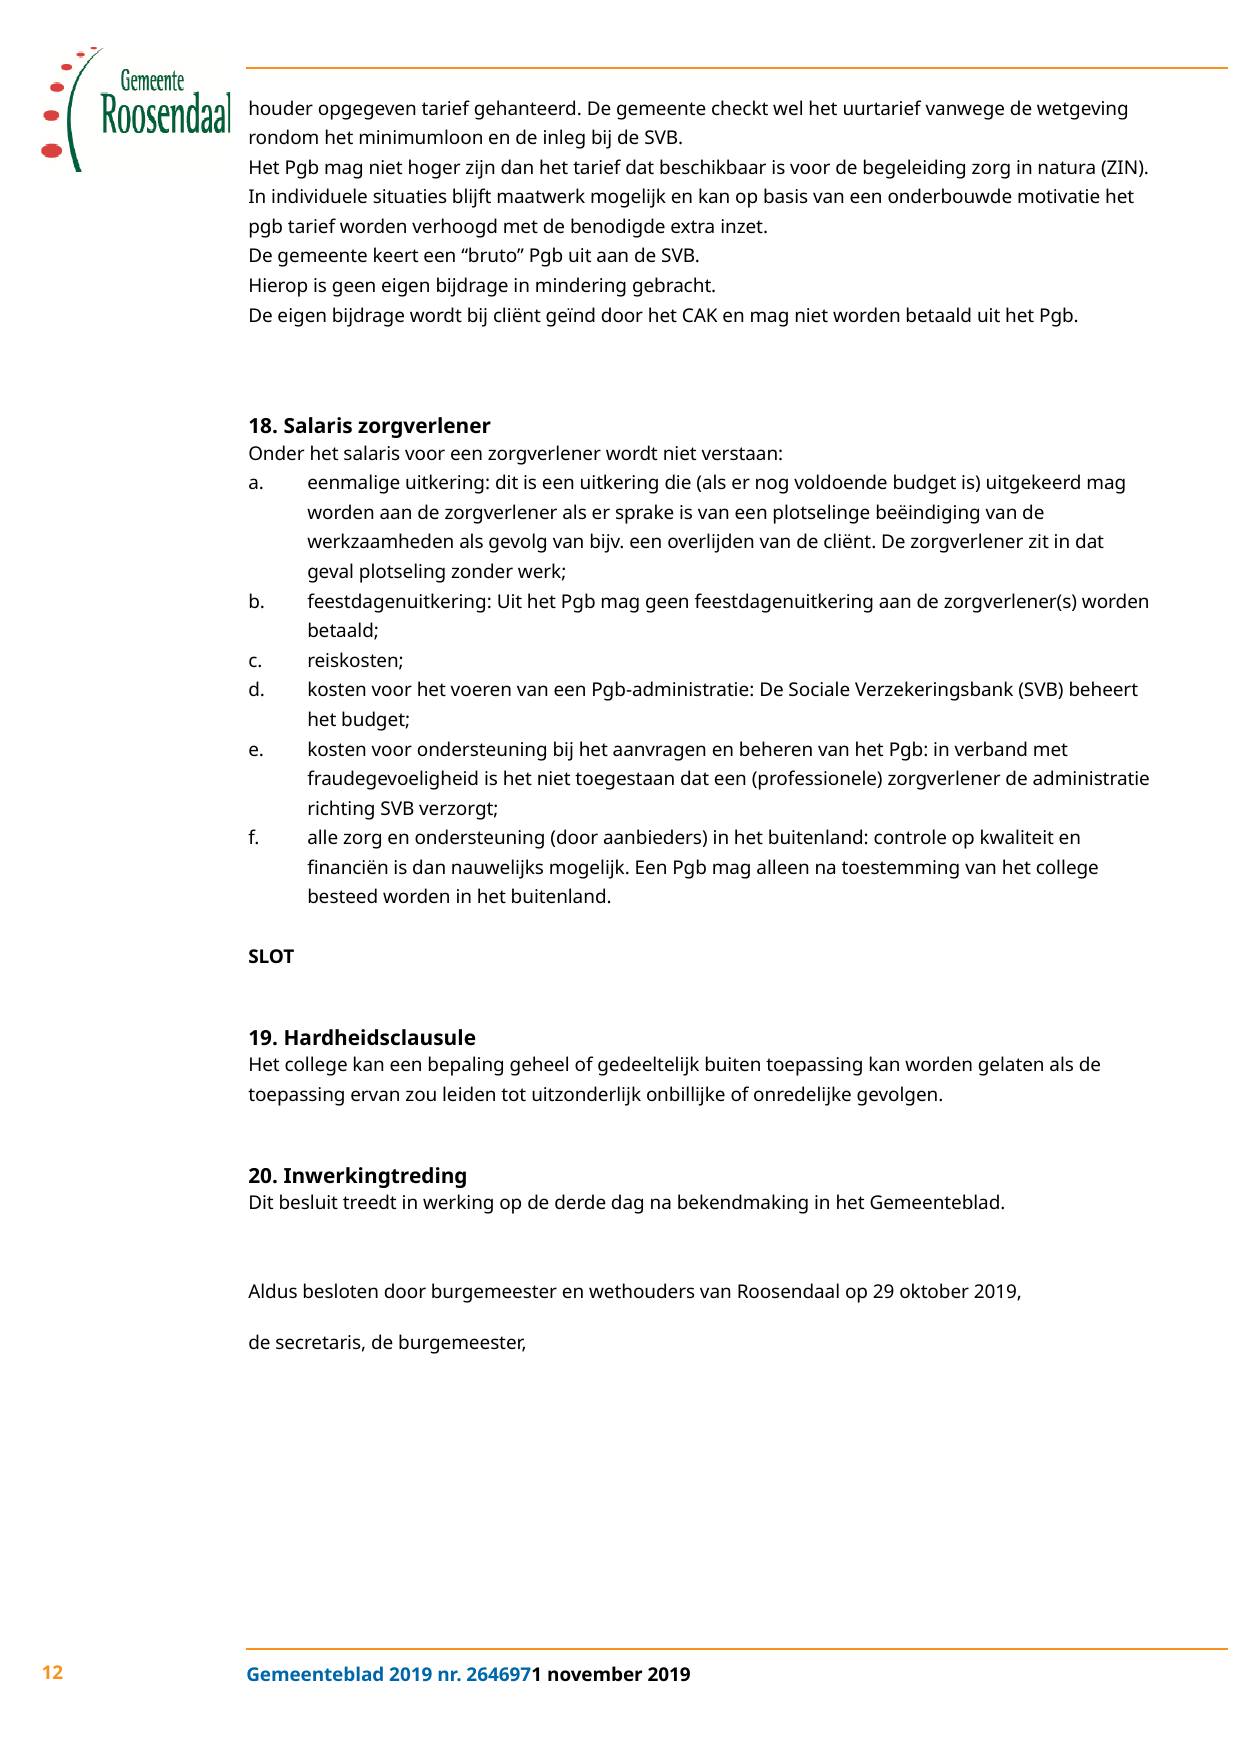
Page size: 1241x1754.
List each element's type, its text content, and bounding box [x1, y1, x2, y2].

text Onder het salaris voor een zorgverlener wordt niet verstaan: [248, 440, 1152, 466]
text 18. Salaris zorgverlener [248, 411, 1152, 440]
text De eigen bijdrage wordt bij cliënt geïnd door het CAK en mag niet worden betaald uit het Pgb. [248, 302, 1152, 328]
list reiskosten; [248, 647, 1152, 673]
text Het college kan een bepaling geheel of gedeeltelijk buiten toepassing kan worden gelaten als de toepassing ervan zou leiden tot uitzonderlijk onbillijke of onredelijke gevolgen. [248, 1051, 1152, 1107]
text de secretaris, de burgemeester, [248, 1329, 1152, 1355]
text Hierop is geen eigen bijdrage in mindering gebracht. [248, 272, 1152, 298]
picture [41, 47, 231, 172]
list eenmalige uitkering: dit is een uitkering die (als er nog voldoende budget is) uitgekeerd mag worden aan de zorgverlener als er sprake is van een plotselinge beëindiging van de werkzaamheden als gevolg van bijv. een overlijden van de cliënt. De zorgverlener zit in dat geval plotseling zonder werk; [248, 469, 1152, 584]
list kosten voor ondersteuning bij het aanvragen en beheren van het Pgb: in verband met fraudegevoeligheid is het niet toegestaan dat een (professionele) zorgverlener de administratie richting SVB verzorgt; [248, 736, 1152, 821]
text 19. Hardheidsclausule [248, 1023, 1152, 1051]
text SLOT [248, 943, 1152, 968]
text houder opgegeven tarief gehanteerd. De gemeente checkt wel het uurtarief vanwege de wetgeving rondom het minimumloon en de inleg bij de SVB. [248, 95, 1152, 150]
list feestdagenuitkering: Uit het Pgb mag geen feestdagenuitkering aan de zorgverlener(s) worden betaald; [248, 588, 1152, 643]
list alle zorg en ondersteuning (door aanbieders) in het buitenland: controle op kwaliteit en financiën is dan nauwelijks mogelijk. Een Pgb mag alleen na toestemming van het college besteed worden in het buitenland. [248, 824, 1152, 909]
text Het Pgb mag niet hoger zijn dan het tarief dat beschikbaar is voor de begeleiding zorg in natura (ZIN). In individuele situaties blijft maatwerk mogelijk en kan op basis van een onderbouwde motivatie het pgb tarief worden verhoogd met de benodigde extra inzet. [248, 154, 1152, 239]
text 20. Inwerkingtreding [248, 1161, 1152, 1189]
text Aldus besloten door burgemeester en wethouders van Roosendaal op 29 oktober 2019, [248, 1278, 1152, 1304]
text Dit besluit treedt in werking op de derde dag na bekendmaking in het Gemeenteblad. [248, 1189, 1152, 1215]
list kosten voor het voeren van een Pgb-administratie: De Sociale Verzekeringsbank (SVB) beheert het budget; [248, 677, 1152, 732]
text De gemeente keert een “bruto” Pgb uit aan de SVB. [248, 243, 1152, 268]
